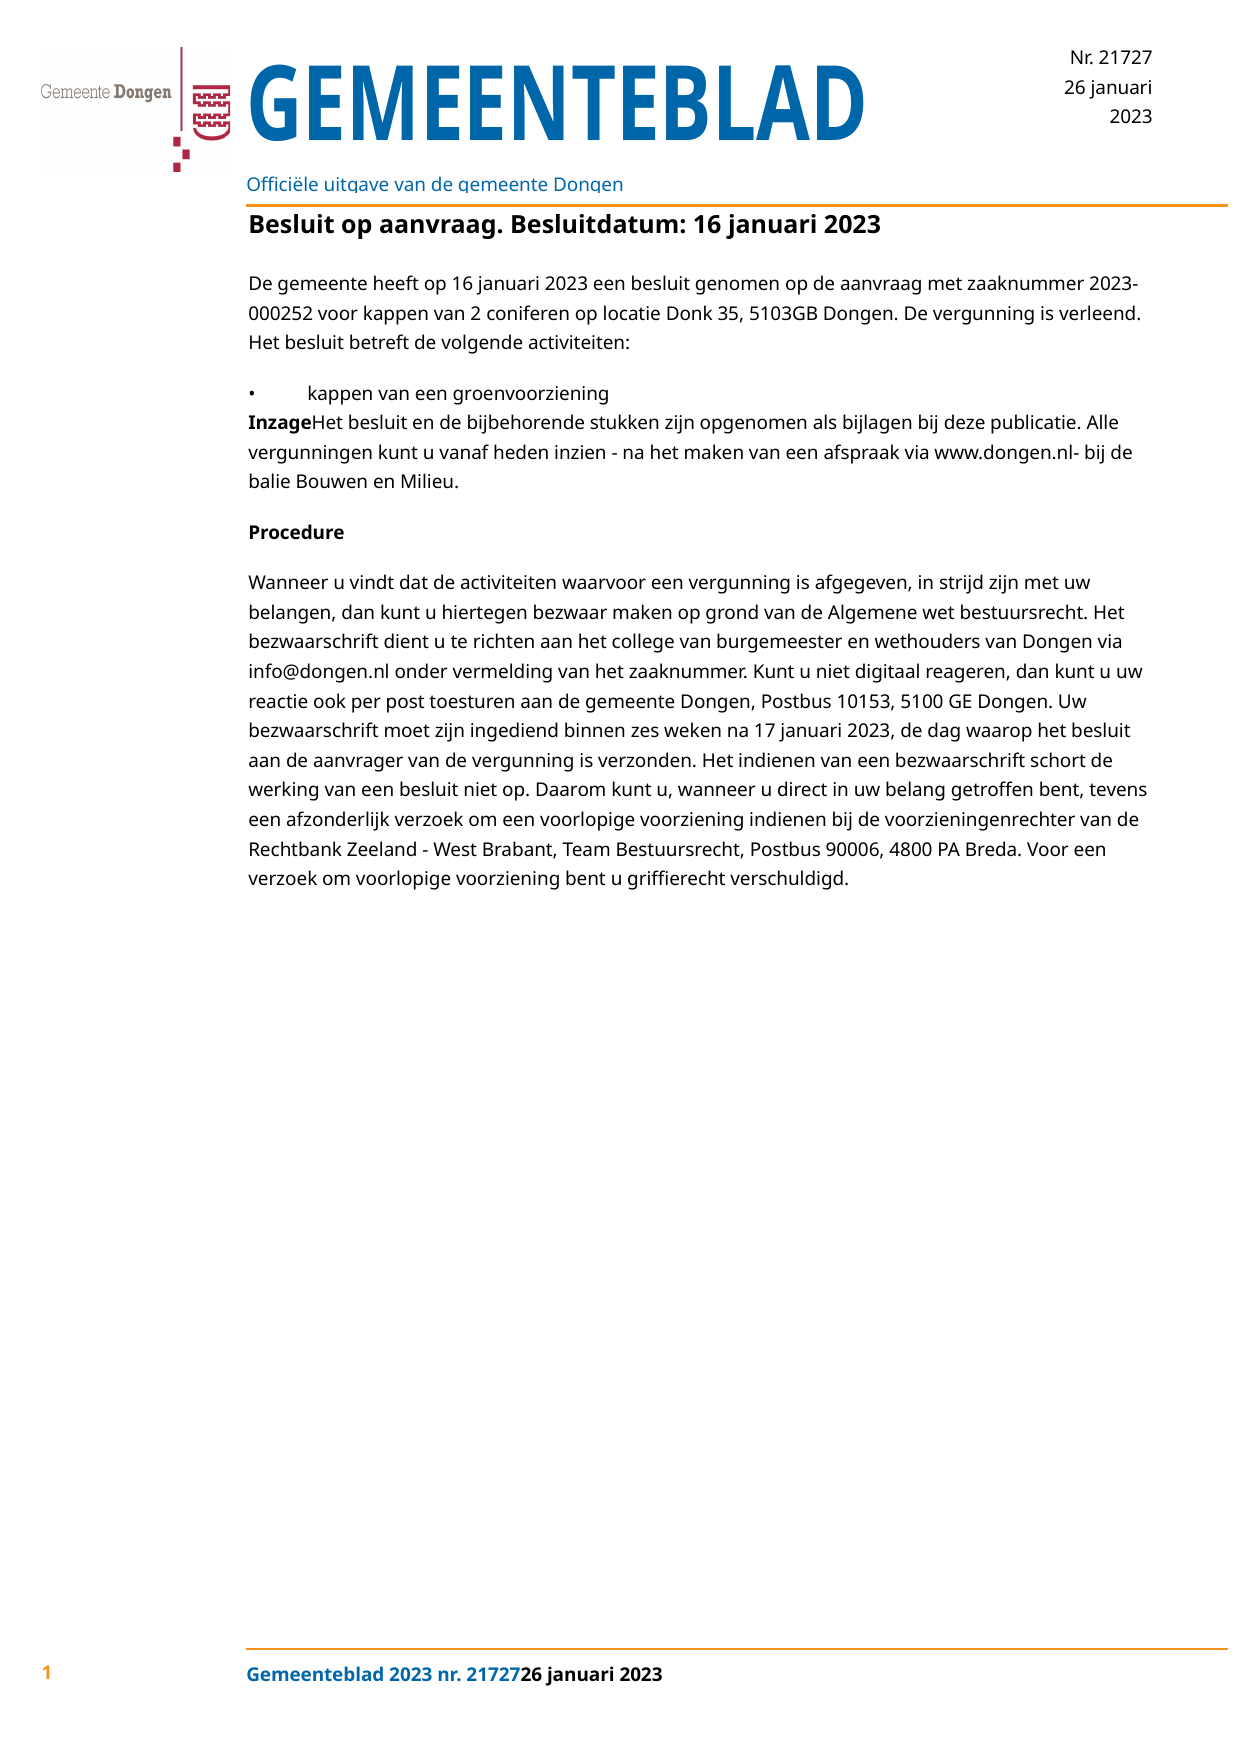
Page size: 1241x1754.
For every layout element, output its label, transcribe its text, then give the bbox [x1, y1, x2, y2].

text Besluit op aanvraag. Besluitdatum: 16 januari 2023 [248, 207, 1152, 241]
text De gemeente heeft op 16 januari 2023 een besluit genomen op de aanvraag met zaaknummer 2023-000252 voor kappen van 2 coniferen op locatie Donk 35, 5103GB Dongen. De vergunning is verleend. Het besluit betreft de volgende activiteiten: [248, 270, 1152, 355]
picture [41, 47, 231, 172]
text Procedure [248, 519, 1152, 545]
list kappen van een groenvoorziening [248, 380, 1152, 406]
text Wanneer u vindt dat de activiteiten waarvoor een vergunning is afgegeven, in strijd zijn met uw belangen, dan kunt u hiertegen bezwaar maken op grond van de Algemene wet bestuursrecht. Het bezwaarschrift dient u te richten aan het college van burgemeester en wethouders van Dongen via info@dongen.nl onder vermelding van het zaaknummer. Kunt u niet digitaal reageren, dan kunt u uw reactie ook per post toesturen aan de gemeente Dongen, Postbus 10153, 5100 GE Dongen. Uw bezwaarschrift moet zijn ingediend binnen zes weken na 17 januari 2023, de dag waarop het besluit aan de aanvrager van de vergunning is verzonden. Het indienen van een bezwaarschrift schort de werking van een besluit niet op. Daarom kunt u, wanneer u direct in uw belang getroffen bent, tevens een afzonderlijk verzoek om een voorlopige voorziening indienen bij de voorzieningenrechter van de Rechtbank Zeeland - West Brabant, Team Bestuursrecht, Postbus 90006, 4800 PA Breda. Voor een verzoek om voorlopige voorziening bent u griffierecht verschuldigd. [248, 569, 1152, 891]
text InzageHet besluit en de bijbehorende stukken zijn opgenomen als bijlagen bij deze publicatie. Alle vergunningen kunt u vanaf heden inzien - na het maken van een afspraak via www.dongen.nl- bij de balie Bouwen en Milieu. [248, 409, 1152, 494]
